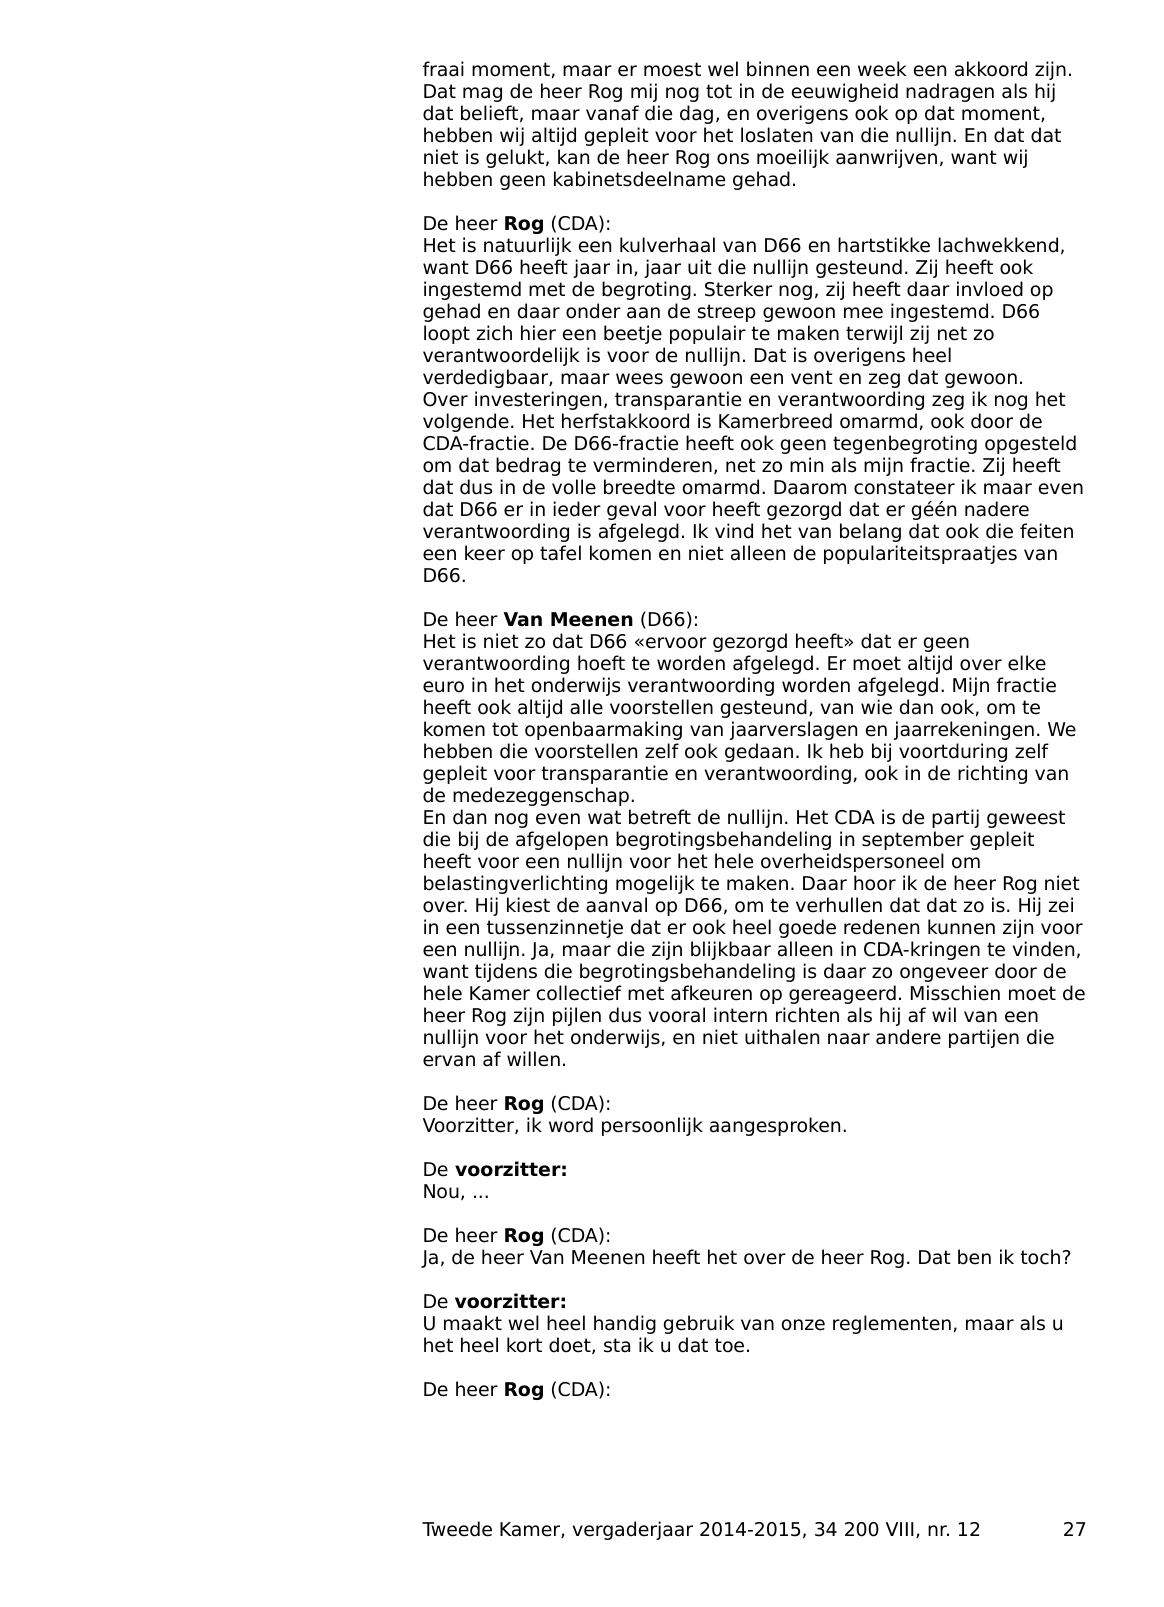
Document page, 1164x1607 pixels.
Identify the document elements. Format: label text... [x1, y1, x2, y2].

text Nou, ... [422, 1181, 1087, 1203]
text De heer Van Meenen (D66): [422, 609, 1087, 631]
text Het is niet zo dat D66 «ervoor gezorgd heeft» dat er geen verantwoording hoeft te worden afgelegd. Er moet altijd over elke euro in het onderwijs verantwoording worden afgelegd. Mijn fractie heeft ook altijd alle voorstellen gesteund, van wie dan ook, om te komen tot openbaarmaking van jaarverslagen en jaarrekeningen. We hebben die voorstellen zelf ook gedaan. Ik heb bij voortduring zelf gepleit voor transparantie en verantwoording, ook in de richting van de medezeggenschap. [422, 631, 1087, 807]
text De heer Rog (CDA): [422, 213, 1087, 235]
text fraai moment, maar er moest wel binnen een week een akkoord zijn. Dat mag de heer Rog mij nog tot in de eeuwigheid nadragen als hij dat belieft, maar vanaf die dag, en overigens ook op dat moment, hebben wij altijd gepleit voor het loslaten van die nullijn. En dat dat niet is gelukt, kan de heer Rog ons moeilijk aanwrijven, want wij hebben geen kabinetsdeelname gehad. [422, 59, 1087, 191]
text De voorzitter: [422, 1291, 1087, 1313]
text En dan nog even wat betreft de nullijn. Het CDA is de partij geweest die bij de afgelopen begrotingsbehandeling in september gepleit heeft voor een nullijn voor het hele overheidspersoneel om belastingverlichting mogelijk te maken. Daar hoor ik de heer Rog niet over. Hij kiest de aanval op D66, om te verhullen dat dat zo is. Hij zei in een tussenzinnetje dat er ook heel goede redenen kunnen zijn voor een nullijn. Ja, maar die zijn blijkbaar alleen in CDA-kringen te vinden, want tijdens die begrotingsbehandeling is daar zo ongeveer door de hele Kamer collectief met afkeuren op gereageerd. Misschien moet de heer Rog zijn pijlen dus vooral intern richten als hij af wil van een nullijn voor het onderwijs, en niet uithalen naar andere partijen die ervan af willen. [422, 807, 1087, 1071]
text Voorzitter, ik word persoonlijk aangesproken. [422, 1115, 1087, 1137]
text De heer Rog (CDA): [422, 1225, 1087, 1247]
text De voorzitter: [422, 1159, 1087, 1181]
text De heer Rog (CDA): [422, 1379, 1087, 1401]
text U maakt wel heel handig gebruik van onze reglementen, maar als u het heel kort doet, sta ik u dat toe. [422, 1313, 1087, 1357]
text Ja, de heer Van Meenen heeft het over de heer Rog. Dat ben ik toch? [422, 1247, 1087, 1269]
text Over investeringen, transparantie en verantwoording zeg ik nog het volgende. Het herfstakkoord is Kamerbreed omarmd, ook door de CDA-fractie. De D66-fractie heeft ook geen tegenbegroting opgesteld om dat bedrag te verminderen, net zo min als mijn fractie. Zij heeft dat dus in de volle breedte omarmd. Daarom constateer ik maar even dat D66 er in ieder geval voor heeft gezorgd dat er géén nadere verantwoording is afgelegd. Ik vind het van belang dat ook die feiten een keer op tafel komen en niet alleen de populariteitspraatjes van D66. [422, 389, 1087, 587]
text De heer Rog (CDA): [422, 1093, 1087, 1115]
text Het is natuurlijk een kulverhaal van D66 en hartstikke lachwekkend, want D66 heeft jaar in, jaar uit die nullijn gesteund. Zij heeft ook ingestemd met de begroting. Sterker nog, zij heeft daar invloed op gehad en daar onder aan de streep gewoon mee ingestemd. D66 loopt zich hier een beetje populair te maken terwijl zij net zo verantwoordelijk is voor de nullijn. Dat is overigens heel verdedigbaar, maar wees gewoon een vent en zeg dat gewoon. [422, 235, 1087, 389]
